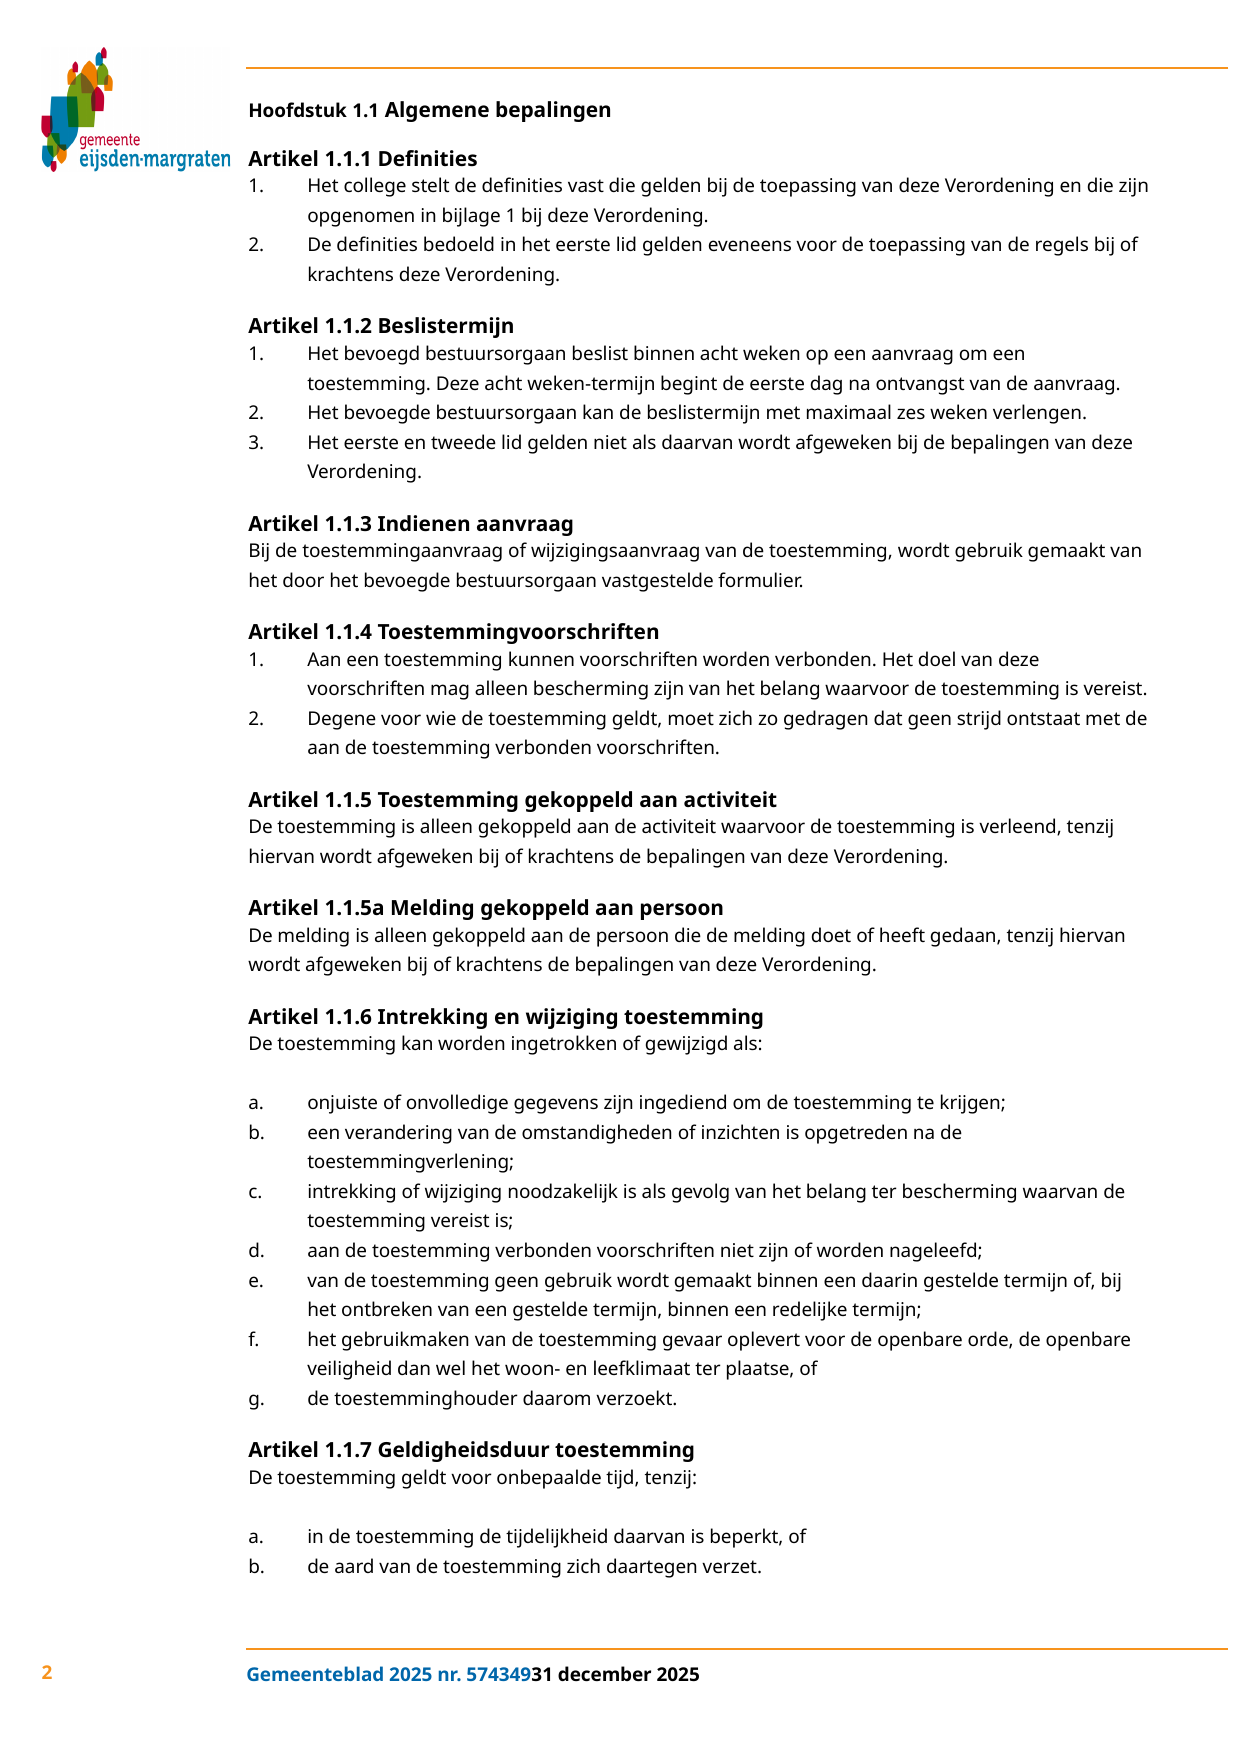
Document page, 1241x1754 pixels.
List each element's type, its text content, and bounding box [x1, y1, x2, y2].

text Artikel 1.1.2 Beslistermijn [248, 312, 1152, 340]
list Het college stelt de definities vast die gelden bij de toepassing van deze Verordening en die zijn opgenomen in bijlage 1 bij deze Verordening. [248, 172, 1152, 228]
list Het bevoegde bestuursorgaan kan de beslistermijn met maximaal zes weken verlengen. [248, 399, 1152, 425]
text Artikel 1.1.5a Melding gekoppeld aan persoon [248, 893, 1152, 922]
text Artikel 1.1.3 Indienen aanvraag [248, 509, 1152, 537]
list onjuiste of onvolledige gegevens zijn ingediend om de toestemming te krijgen; [248, 1089, 1152, 1115]
text Artikel 1.1.6 Intrekking en wijziging toestemming [248, 1002, 1152, 1030]
list het gebruikmaken van de toestemming gevaar oplevert voor de openbare orde, de openbare veiligheid dan wel het woon- en leefklimaat ter plaatse, of [248, 1326, 1152, 1381]
text De toestemming geldt voor onbepaalde tijd, tenzij: [248, 1464, 1152, 1490]
list Het eerste en tweede lid gelden niet als daarvan wordt afgeweken bij de bepalingen van deze Verordening. [248, 429, 1152, 484]
text De toestemming kan worden ingetrokken of gewijzigd als: [248, 1030, 1152, 1056]
list van de toestemming geen gebruik wordt gemaakt binnen een daarin gestelde termijn of, bij het ontbreken van een gestelde termijn, binnen een redelijke termijn; [248, 1267, 1152, 1322]
text De toestemming is alleen gekoppeld aan de activiteit waarvoor de toestemming is verleend, tenzij hiervan wordt afgeweken bij of krachtens de bepalingen van deze Verordening. [248, 813, 1152, 869]
text Bij de toestemmingaanvraag of wijzigingsaanvraag van de toestemming, wordt gebruik gemaakt van het door het bevoegde bestuursorgaan vastgestelde formulier. [248, 537, 1152, 593]
text Artikel 1.1.5 Toestemming gekoppeld aan activiteit [248, 785, 1152, 813]
list intrekking of wijziging noodzakelijk is als gevolg van het belang ter bescherming waarvan de toestemming vereist is; [248, 1178, 1152, 1233]
list aan de toestemming verbonden voorschriften niet zijn of worden nageleefd; [248, 1237, 1152, 1263]
list in de toestemming de tijdelijkheid daarvan is beperkt, of [248, 1523, 1152, 1549]
text Artikel 1.1.1 Definities [248, 144, 1152, 172]
list de toestemminghouder daarom verzoekt. [248, 1385, 1152, 1411]
list Degene voor wie de toestemming geldt, moet zich zo gedragen dat geen strijd ontstaat met de aan de toestemming verbonden voorschriften. [248, 705, 1152, 760]
list Aan een toestemming kunnen voorschriften worden verbonden. Het doel van deze voorschriften mag alleen bescherming zijn van het belang waarvoor de toestemming is vereist. [248, 646, 1152, 701]
text De melding is alleen gekoppeld aan de persoon die de melding doet of heeft gedaan, tenzij hiervan wordt afgeweken bij of krachtens de bepalingen van deze Verordening. [248, 922, 1152, 977]
text Artikel 1.1.7 Geldigheidsduur toestemming [248, 1436, 1152, 1464]
list de aard van de toestemming zich daartegen verzet. [248, 1553, 1152, 1578]
picture [41, 47, 231, 172]
text Artikel 1.1.4 Toestemmingvoorschriften [248, 617, 1152, 646]
list Het bevoegd bestuursorgaan beslist binnen acht weken op een aanvraag om een toestemming. Deze acht weken-termijn begint de eerste dag na ontvangst van de aanvraag. [248, 340, 1152, 395]
list een verandering van de omstandigheden of inzichten is opgetreden na de toestemmingverlening; [248, 1119, 1152, 1174]
list De definities bedoeld in het eerste lid gelden eveneens voor de toepassing van de regels bij of krachtens deze Verordening. [248, 232, 1152, 287]
text Hoofdstuk 1.1 Algemene bepalingen [248, 95, 1152, 123]
